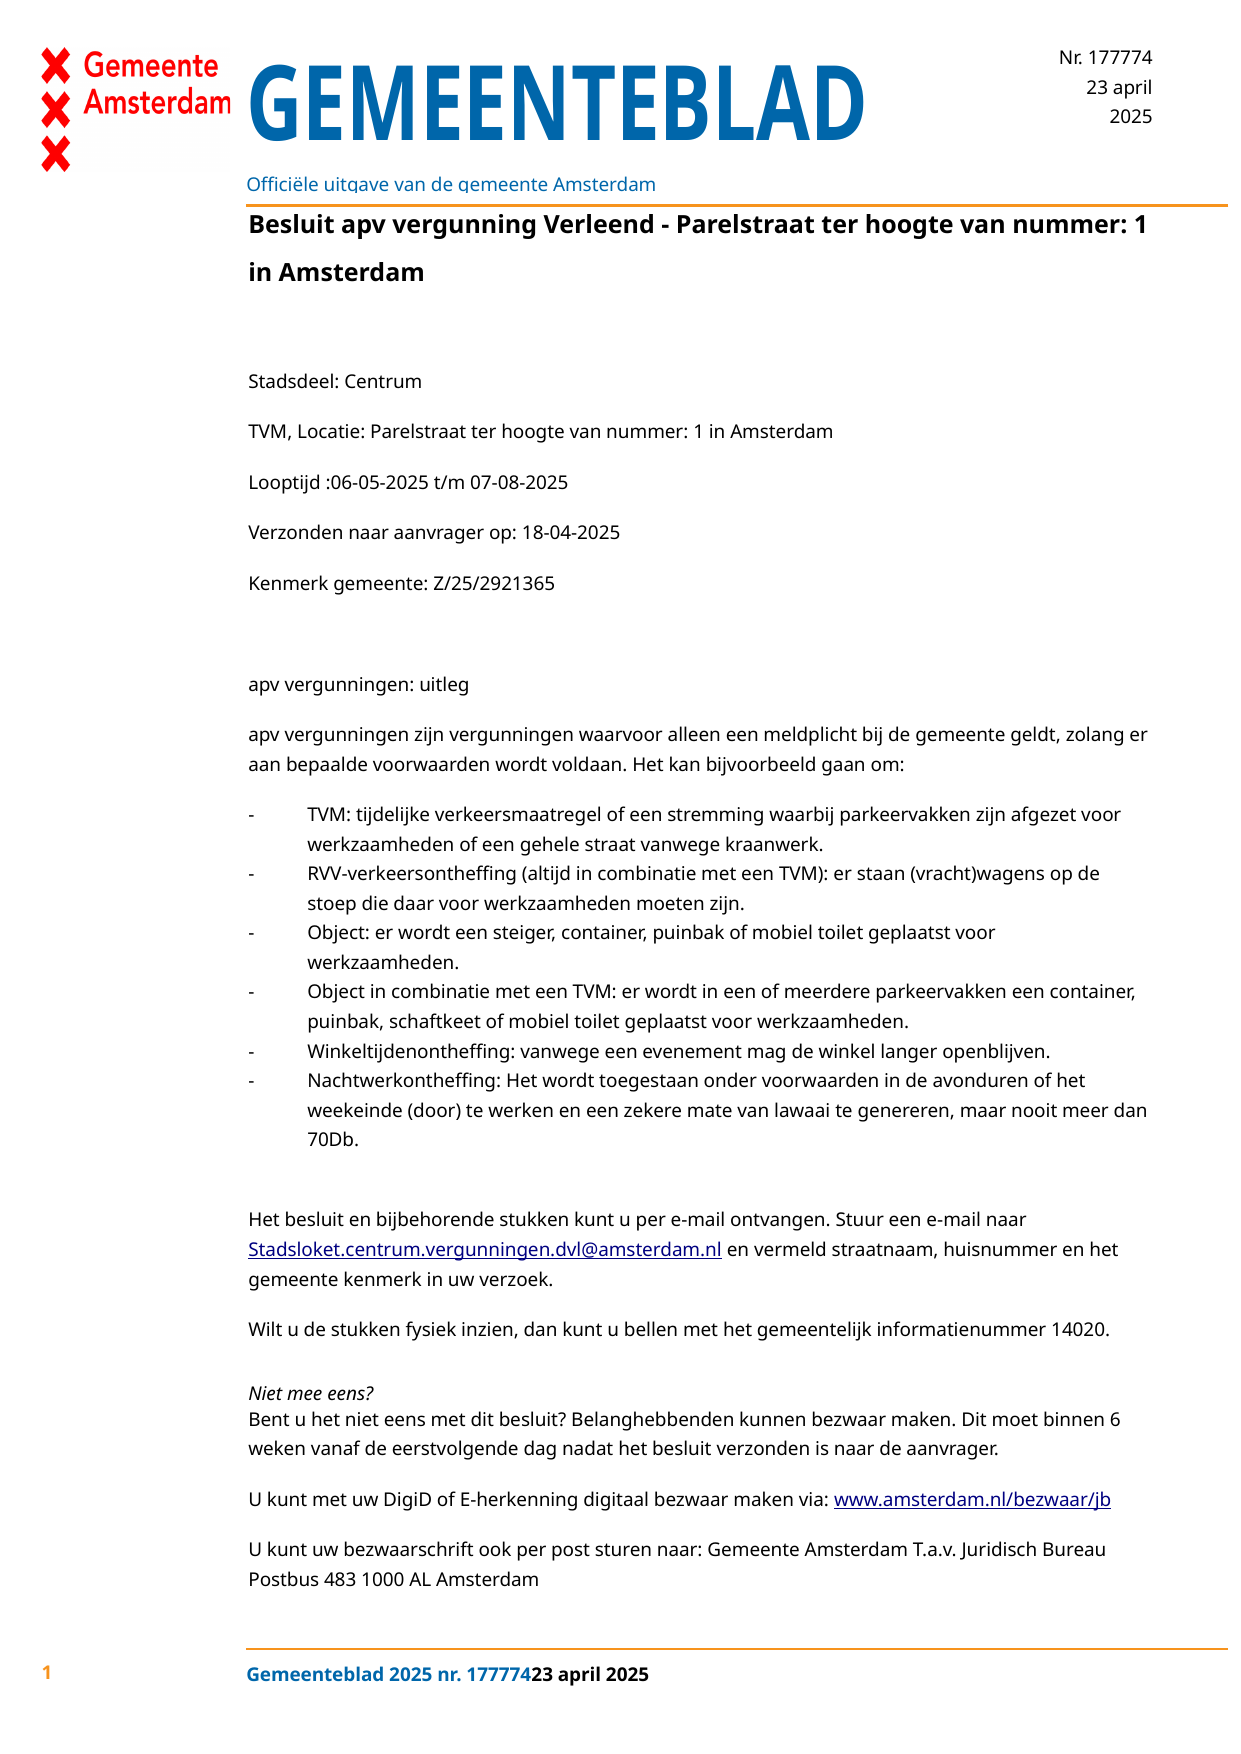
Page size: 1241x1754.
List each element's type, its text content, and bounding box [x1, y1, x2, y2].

text TVM, Locatie: Parelstraat ter hoogte van nummer: 1 in Amsterdam [248, 419, 1152, 444]
list Winkeltijdenontheffing: vanwege een evenement mag de winkel langer openblijven. [248, 1038, 1152, 1064]
text Het besluit en bijbehorende stukken kunt u per e-mail ontvangen. Stuur een e-mail naar Stadsloket.centrum.vergunningen.dvl@amsterdam.nl en vermeld straatnaam, huisnummer en het gemeente kenmerk in uw verzoek. [248, 1207, 1152, 1292]
list RVV-verkeersontheffing (altijd in combinatie met een TVM): er staan (vracht)wagens op de stoep die daar voor werkzaamheden moeten zijn. [248, 860, 1152, 916]
list TVM: tijdelijke verkeersmaatregel of een stremming waarbij parkeervakken zijn afgezet voor werkzaamheden of een gehele straat vanwege kraanwerk. [248, 801, 1152, 857]
text Stadsdeel: Centrum [248, 368, 1152, 394]
picture [41, 47, 231, 172]
text Kenmerk gemeente: Z/25/2921365 [248, 570, 1152, 596]
text U kunt uw bezwaarschrift ook per post sturen naar: Gemeente Amsterdam T.a.v. Juridisch Bureau Postbus 483 1000 AL Amsterdam [248, 1536, 1152, 1592]
text apv vergunningen: uitleg [248, 671, 1152, 697]
text Bent u het niet eens met dit besluit? Belanghebbenden kunnen bezwaar maken. Dit moet binnen 6 weken vanaf de eerstvolgende dag nadat het besluit verzonden is naar de aanvrager. [248, 1406, 1152, 1461]
text apv vergunningen zijn vergunningen waarvoor alleen een meldplicht bij de gemeente geldt, zolang er aan bepaalde voorwaarden wordt voldaan. Het kan bijvoorbeeld gaan om: [248, 721, 1152, 777]
list Nachtwerkontheffing: Het wordt toegestaan onder voorwaarden in de avonduren of het weekeinde (door) te werken en een zekere mate van lawaai te genereren, maar nooit meer dan 70Db. [248, 1067, 1152, 1152]
list Object: er wordt een steiger, container, puinbak of mobiel toilet geplaatst voor werkzaamheden. [248, 919, 1152, 975]
text Wilt u de stukken fysiek inzien, dan kunt u bellen met het gemeentelijk informatienummer 14020. [248, 1316, 1152, 1342]
text Looptijd :06-05-2025 t/m 07-08-2025 [248, 469, 1152, 495]
text U kunt met uw DigiD of E-herkenning digitaal bezwaar maken via: www.amsterdam.nl/bezwaar/jb [248, 1486, 1152, 1512]
text Besluit apv vergunning Verleend - Parelstraat ter hoogte van nummer: 1 in Amsterdam [248, 207, 1152, 288]
text Niet mee eens? [248, 1380, 1152, 1406]
text Verzonden naar aanvrager op: 18-04-2025 [248, 519, 1152, 545]
list Object in combinatie met een TVM: er wordt in een of meerdere parkeervakken een container, puinbak, schaftkeet of mobiel toilet geplaatst voor werkzaamheden. [248, 979, 1152, 1034]
